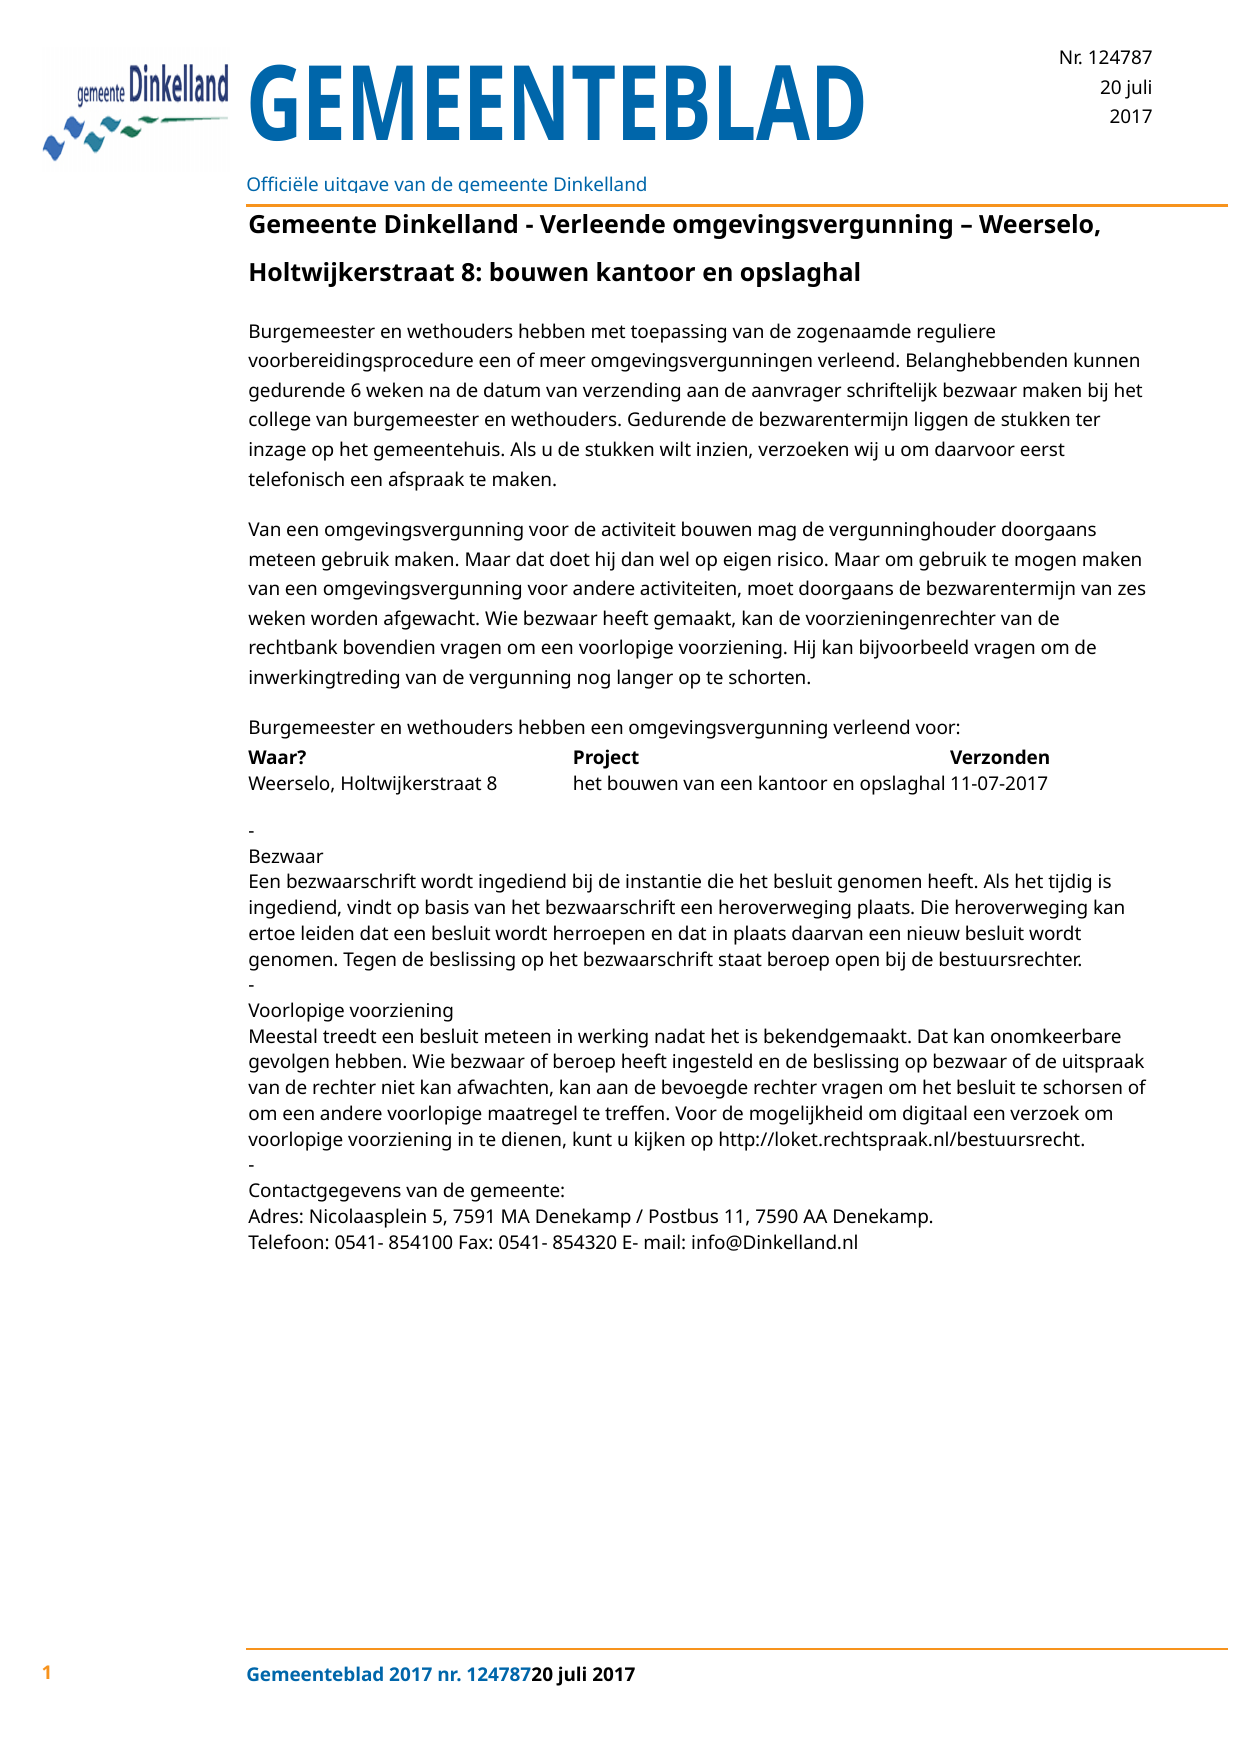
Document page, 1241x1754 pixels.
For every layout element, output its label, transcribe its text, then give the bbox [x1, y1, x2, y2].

table_cell 11-07-2017 [950, 770, 1152, 796]
text Een bezwaarschrift wordt ingediend bij de instantie die het besluit genomen heeft. Als het tijdig is ingediend, vindt op basis van het bezwaarschrift een heroverweging plaats. Die heroverweging kan ertoe leiden dat een besluit wordt herroepen en dat in plaats daarvan een nieuw besluit wordt genomen. Tegen de beslissing op het bezwaarschrift staat beroep open bij de bestuursrechter. [248, 869, 1152, 972]
text Bezwaar [248, 843, 1152, 869]
text Voorlopige voorziening [248, 997, 1152, 1023]
table_header Project [573, 744, 950, 770]
table_header Verzonden [950, 744, 1152, 770]
text - [248, 1152, 1152, 1177]
text Adres: Nicolaasplein 5, 7591 MA Denekamp / Postbus 11, 7590 AA Denekamp. [248, 1203, 1152, 1229]
text Van een omgevingsvergunning voor de activiteit bouwen mag de vergunninghouder doorgaans meteen gebruik maken. Maar dat doet hij dan wel op eigen risico. Maar om gebruik te mogen maken van een omgevingsvergunning voor andere activiteiten, moet doorgaans de bezwarentermijn van zes weken worden afgewacht. Wie bezwaar heeft gemaakt, kan de voorzieningenrechter van de rechtbank bovendien vragen om een voorlopige voorziening. Hij kan bijvoorbeeld vragen om de inwerkingtreding van de vergunning nog langer op te schorten. [248, 516, 1152, 690]
text Burgemeester en wethouders hebben een omgevingsvergunning verleend voor: [248, 714, 1152, 740]
table_cell het bouwen van een kantoor en opslaghal [573, 770, 950, 796]
text Meestal treedt een besluit meteen in werking nadat het is bekendgemaakt. Dat kan onomkeerbare gevolgen hebben. Wie bezwaar of beroep heeft ingesteld en de beslissing op bezwaar of de uitspraak van de rechter niet kan afwachten, kan aan de bevoegde rechter vragen om het besluit te schorsen of om een andere voorlopige maatregel te treffen. Voor de mogelijkheid om digitaal een verzoek om voorlopige voorziening in te dienen, kunt u kijken op http://loket.rechtspraak.nl/bestuursrecht. [248, 1023, 1152, 1152]
text - [248, 972, 1152, 997]
text Contactgegevens van de gemeente: [248, 1177, 1152, 1203]
text Telefoon: 0541- 854100 Fax: 0541- 854320 E- mail: info@Dinkelland.nl [248, 1229, 1152, 1254]
text Burgemeester en wethouders hebben met toepassing van de zogenaamde reguliere voorbereidingsprocedure een of meer omgevingsvergunningen verleend. Belanghebbenden kunnen gedurende 6 weken na de datum van verzending aan de aanvrager schriftelijk bezwaar maken bij het college van burgemeester en wethouders. Gedurende de bezwarentermijn liggen de stukken ter inzage op het gemeentehuis. Als u de stukken wilt inzien, verzoeken wij u om daarvoor eerst telefonisch een afspraak te maken. [248, 318, 1152, 492]
text - [248, 817, 1152, 843]
picture [41, 47, 231, 172]
table_cell Weerselo, Holtwijkerstraat 8 [248, 770, 573, 796]
text Gemeente Dinkelland - Verleende omgevingsvergunning – Weerselo, Holtwijkerstraat 8: bouwen kantoor en opslaghal [248, 207, 1152, 288]
table_header Waar? [248, 744, 573, 770]
